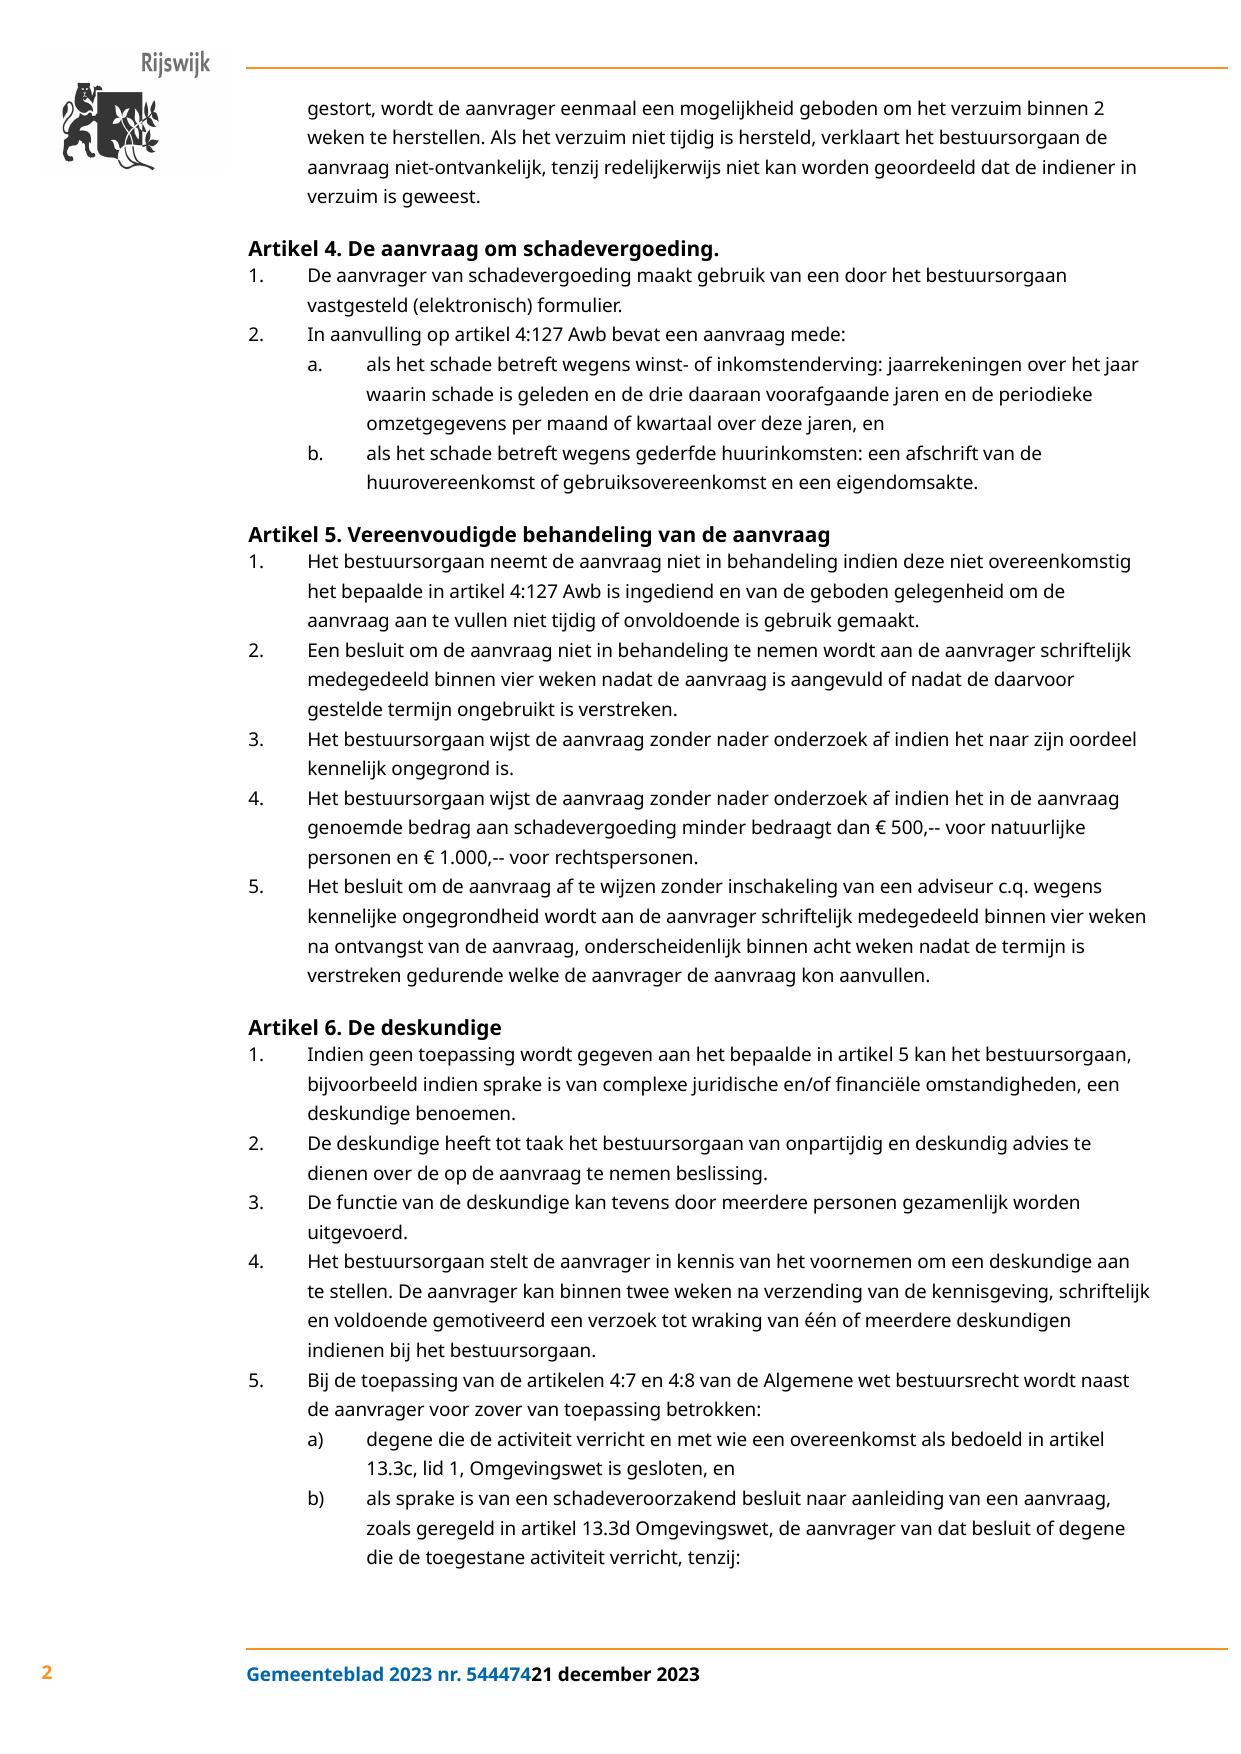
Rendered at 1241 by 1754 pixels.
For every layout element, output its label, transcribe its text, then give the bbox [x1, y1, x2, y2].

list Het bestuursorgaan neemt de aanvraag niet in behandeling indien deze niet overeenkomstig het bepaalde in artikel 4:127 Awb is ingediend en van de geboden gelegenheid om de aanvraag aan te vullen niet tijdig of onvoldoende is gebruik gemaakt. [248, 548, 1152, 633]
list De deskundige heeft tot taak het bestuursorgaan van onpartijdig en deskundig advies te dienen over de op de aanvraag te nemen beslissing. [248, 1130, 1152, 1185]
list Het bestuursorgaan wijst de aanvraag zonder nader onderzoek af indien het naar zijn oordeel kennelijk ongegrond is. [248, 726, 1152, 781]
list als sprake is van een schadeveroorzakend besluit naar aanleiding van een aanvraag, zoals geregeld in artikel 13.3d Omgevingswet, de aanvrager van dat besluit of degene die de toegestane activiteit verricht, tenzij: [307, 1485, 1152, 1570]
text Artikel 4. De aanvraag om schadevergoeding. [248, 234, 1152, 262]
list Een besluit om de aanvraag niet in behandeling te nemen wordt aan de aanvrager schriftelijk medegedeeld binnen vier weken nadat de aanvraag is aangevuld of nadat de daarvoor gestelde termijn ongebruikt is verstreken. [248, 637, 1152, 722]
list In aanvulling op artikel 4:127 Awb bevat een aanvraag mede: [248, 322, 1152, 347]
list De functie van de deskundige kan tevens door meerdere personen gezamenlijk worden uitgevoerd. [248, 1189, 1152, 1244]
list als het schade betreft wegens winst- of inkomstenderving: jaarrekeningen over het jaar waarin schade is geleden en de drie daaraan voorafgaande jaren en de periodieke omzetgegevens per maand of kwartaal over deze jaren, en [307, 351, 1152, 436]
list Het besluit om de aanvraag af te wijzen zonder inschakeling van een adviseur c.q. wegens kennelijke ongegrondheid wordt aan de aanvrager schriftelijk medegedeeld binnen vier weken na ontvangst van de aanvraag, onderscheidenlijk binnen acht weken nadat de termijn is verstreken gedurende welke de aanvrager de aanvraag kon aanvullen. [248, 874, 1152, 988]
list als het schade betreft wegens gederfde huurinkomsten: een afschrift van de huurovereenkomst of gebruiksovereenkomst en een eigendomsakte. [307, 440, 1152, 495]
list Indien geen toepassing wordt gegeven aan het bepaalde in artikel 5 kan het bestuursorgaan, bijvoorbeeld indien sprake is van complexe juridische en/of financiële omstandigheden, een deskundige benoemen. [248, 1041, 1152, 1126]
picture [41, 47, 231, 172]
list De aanvrager van schadevergoeding maakt gebruik van een door het bestuursorgaan vastgesteld (elektronisch) formulier. [248, 262, 1152, 318]
list Het bestuursorgaan wijst de aanvraag zonder nader onderzoek af indien het in de aanvraag genoemde bedrag aan schadevergoeding minder bedraagt dan € 500,-- voor natuurlijke personen en € 1.000,-- voor rechtspersonen. [248, 785, 1152, 870]
list Het bestuursorgaan stelt de aanvrager in kennis van het voornemen om een deskundige aan te stellen. De aanvrager kan binnen twee weken na verzending van de kennisgeving, schriftelijk en voldoende gemotiveerd een verzoek tot wraking van één of meerdere deskundigen indienen bij het bestuursorgaan. [248, 1248, 1152, 1363]
list degene die de activiteit verricht en met wie een overeenkomst als bedoeld in artikel 13.3c, lid 1, Omgevingswet is gesloten, en [307, 1426, 1152, 1481]
list Bij de toepassing van de artikelen 4:7 en 4:8 van de Algemene wet bestuursrecht wordt naast de aanvrager voor zover van toepassing betrokken: [248, 1367, 1152, 1422]
list gestort, wordt de aanvrager eenmaal een mogelijkheid geboden om het verzuim binnen 2 weken te herstellen. Als het verzuim niet tijdig is hersteld, verklaart het bestuursorgaan de aanvraag niet-ontvankelijk, tenzij redelijkerwijs niet kan worden geoordeeld dat de indiener in verzuim is geweest. [248, 95, 1152, 209]
text Artikel 5. Vereenvoudigde behandeling van de aanvraag [248, 520, 1152, 548]
text Artikel 6. De deskundige [248, 1013, 1152, 1041]
